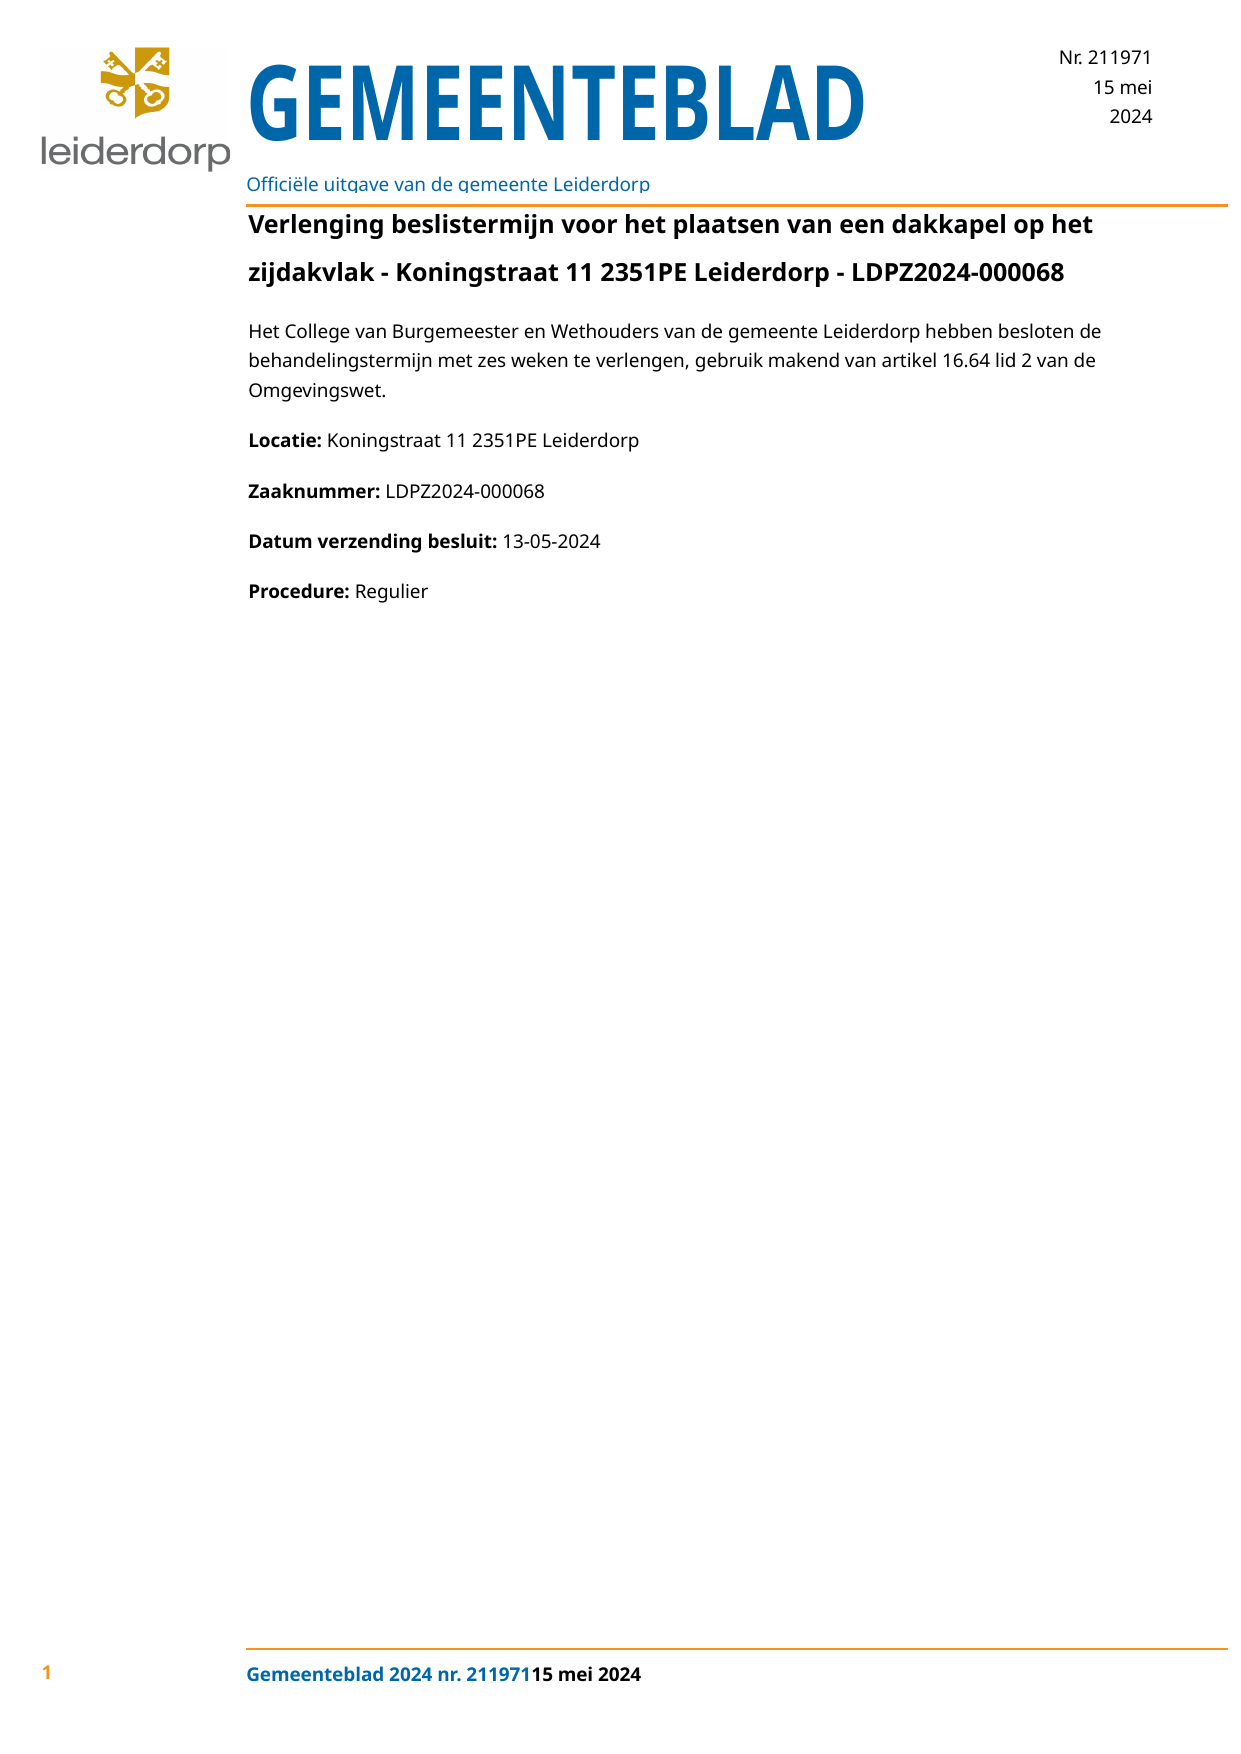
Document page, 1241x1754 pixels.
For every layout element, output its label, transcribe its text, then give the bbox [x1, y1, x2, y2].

text Datum verzending besluit: 13-05-2024 [248, 528, 1152, 554]
text Het College van Burgemeester en Wethouders van de gemeente Leiderdorp hebben besloten de behandelingstermijn met zes weken te verlengen, gebruik makend van artikel 16.64 lid 2 van de Omgevingswet. [248, 318, 1152, 403]
text Locatie: Koningstraat 11 2351PE Leiderdorp [248, 427, 1152, 453]
text Verlenging beslistermijn voor het plaatsen van een dakkapel op het zijdakvlak - Koningstraat 11 2351PE Leiderdorp - LDPZ2024-000068 [248, 207, 1152, 288]
text Zaaknummer: LDPZ2024-000068 [248, 478, 1152, 504]
text Procedure: Regulier [248, 579, 1152, 604]
picture [41, 47, 231, 172]
